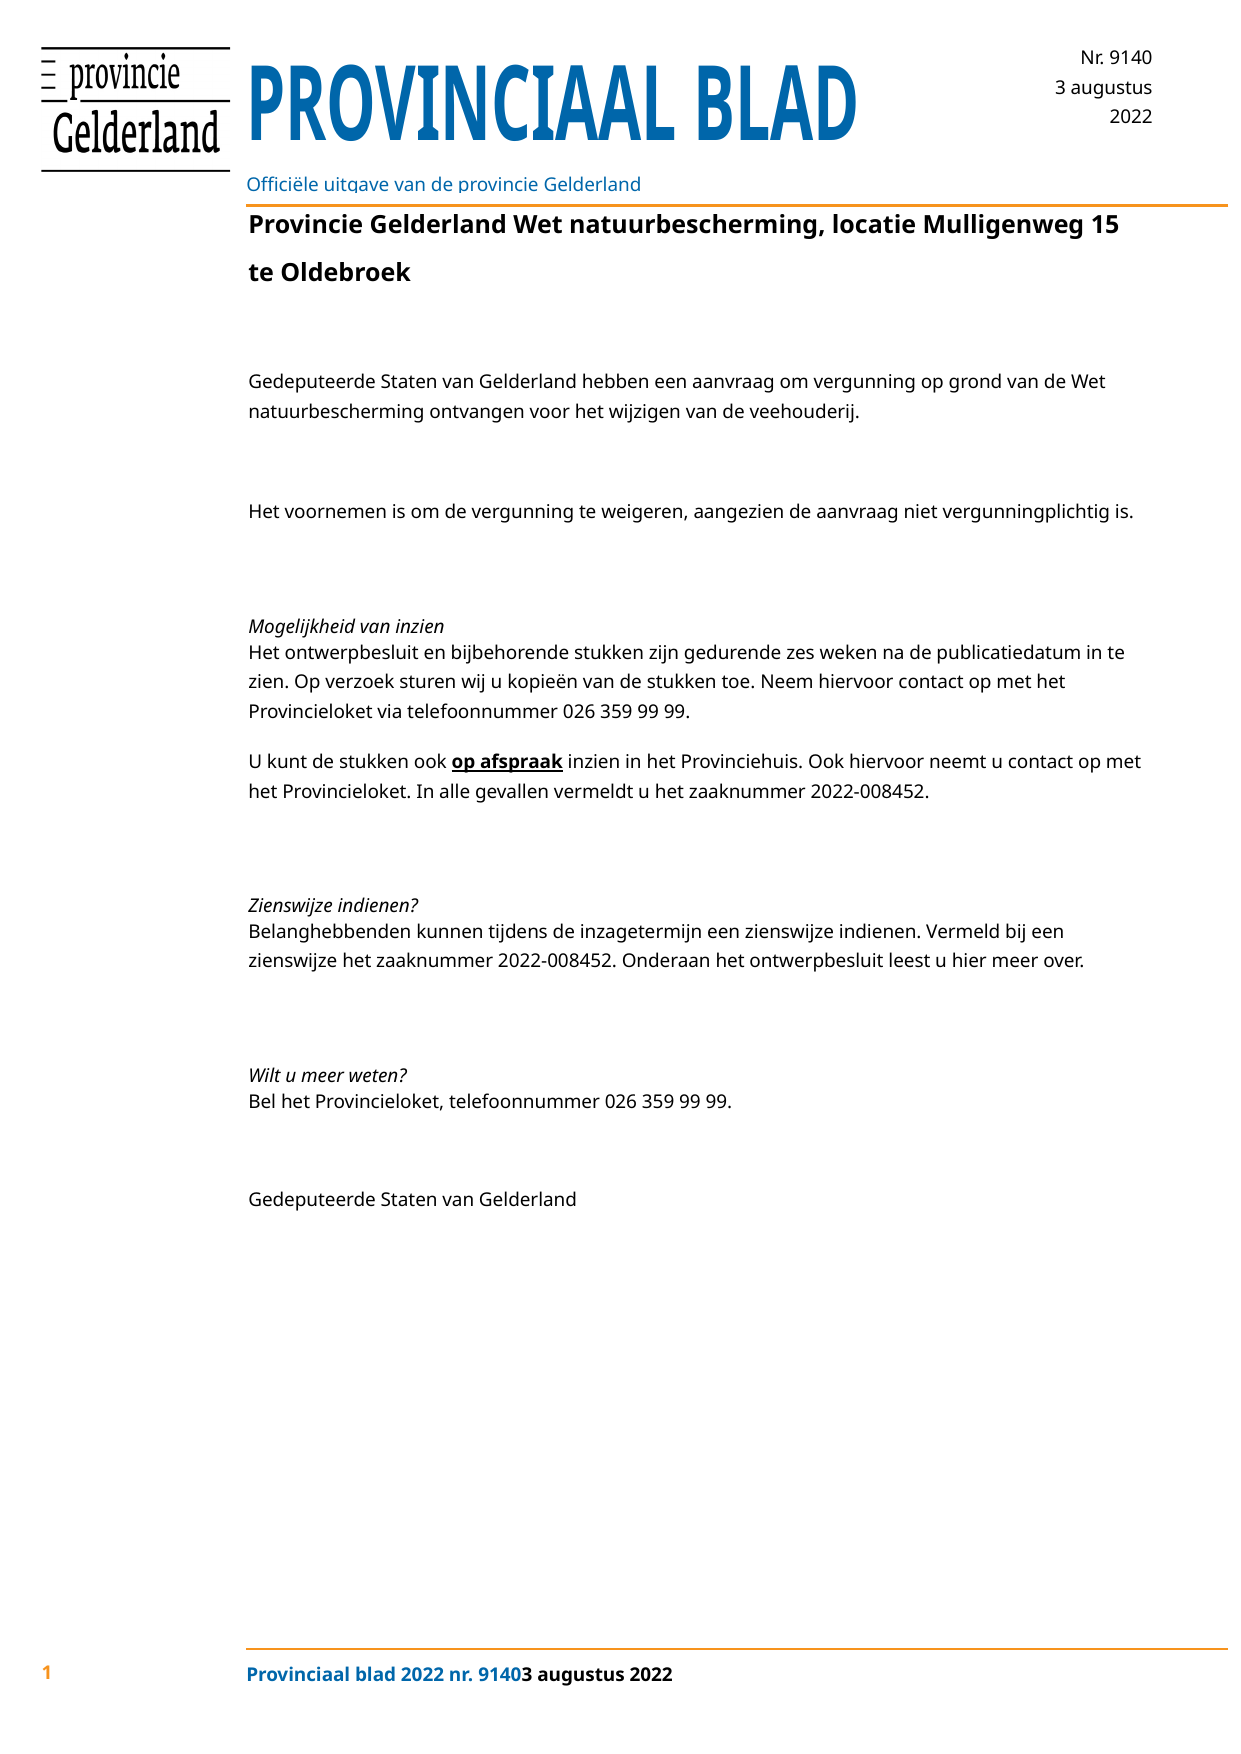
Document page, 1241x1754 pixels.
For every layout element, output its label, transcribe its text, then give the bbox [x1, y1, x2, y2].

text Zienswijze indienen? [248, 892, 1152, 918]
text Mogelijkheid van inzien [248, 613, 1152, 639]
text Het ontwerpbesluit en bijbehorende stukken zijn gedurende zes weken na de publicatiedatum in te zien. Op verzoek sturen wij u kopieën van de stukken toe. Neem hiervoor contact op met het Provincieloket via telefoonnummer 026 359 99 99. [248, 639, 1152, 724]
text Provincie Gelderland Wet natuurbescherming, locatie Mulligenweg 15 te Oldebroek [248, 207, 1152, 288]
text U kunt de stukken ook op afspraak inzien in het Provinciehuis. Ook hiervoor neemt u contact op met het Provincieloket. In alle gevallen vermeldt u het zaaknummer 2022-008452. [248, 748, 1152, 804]
text Bel het Provincieloket, telefoonnummer 026 359 99 99. [248, 1088, 1152, 1113]
text Wilt u meer weten? [248, 1062, 1152, 1088]
picture [41, 47, 231, 172]
text Gedeputeerde Staten van Gelderland [248, 1186, 1152, 1212]
text Gedeputeerde Staten van Gelderland hebben een aanvraag om vergunning op grond van de Wet natuurbescherming ontvangen voor het wijzigen van de veehouderij. [248, 368, 1152, 424]
text Het voornemen is om de vergunning te weigeren, aangezien de aanvraag niet vergunningplichtig is. [248, 499, 1152, 524]
text Belanghebbenden kunnen tijdens de inzagetermijn een zienswijze indienen. Vermeld bij een zienswijze het zaaknummer 2022-008452. Onderaan het ontwerpbesluit leest u hier meer over. [248, 918, 1152, 973]
